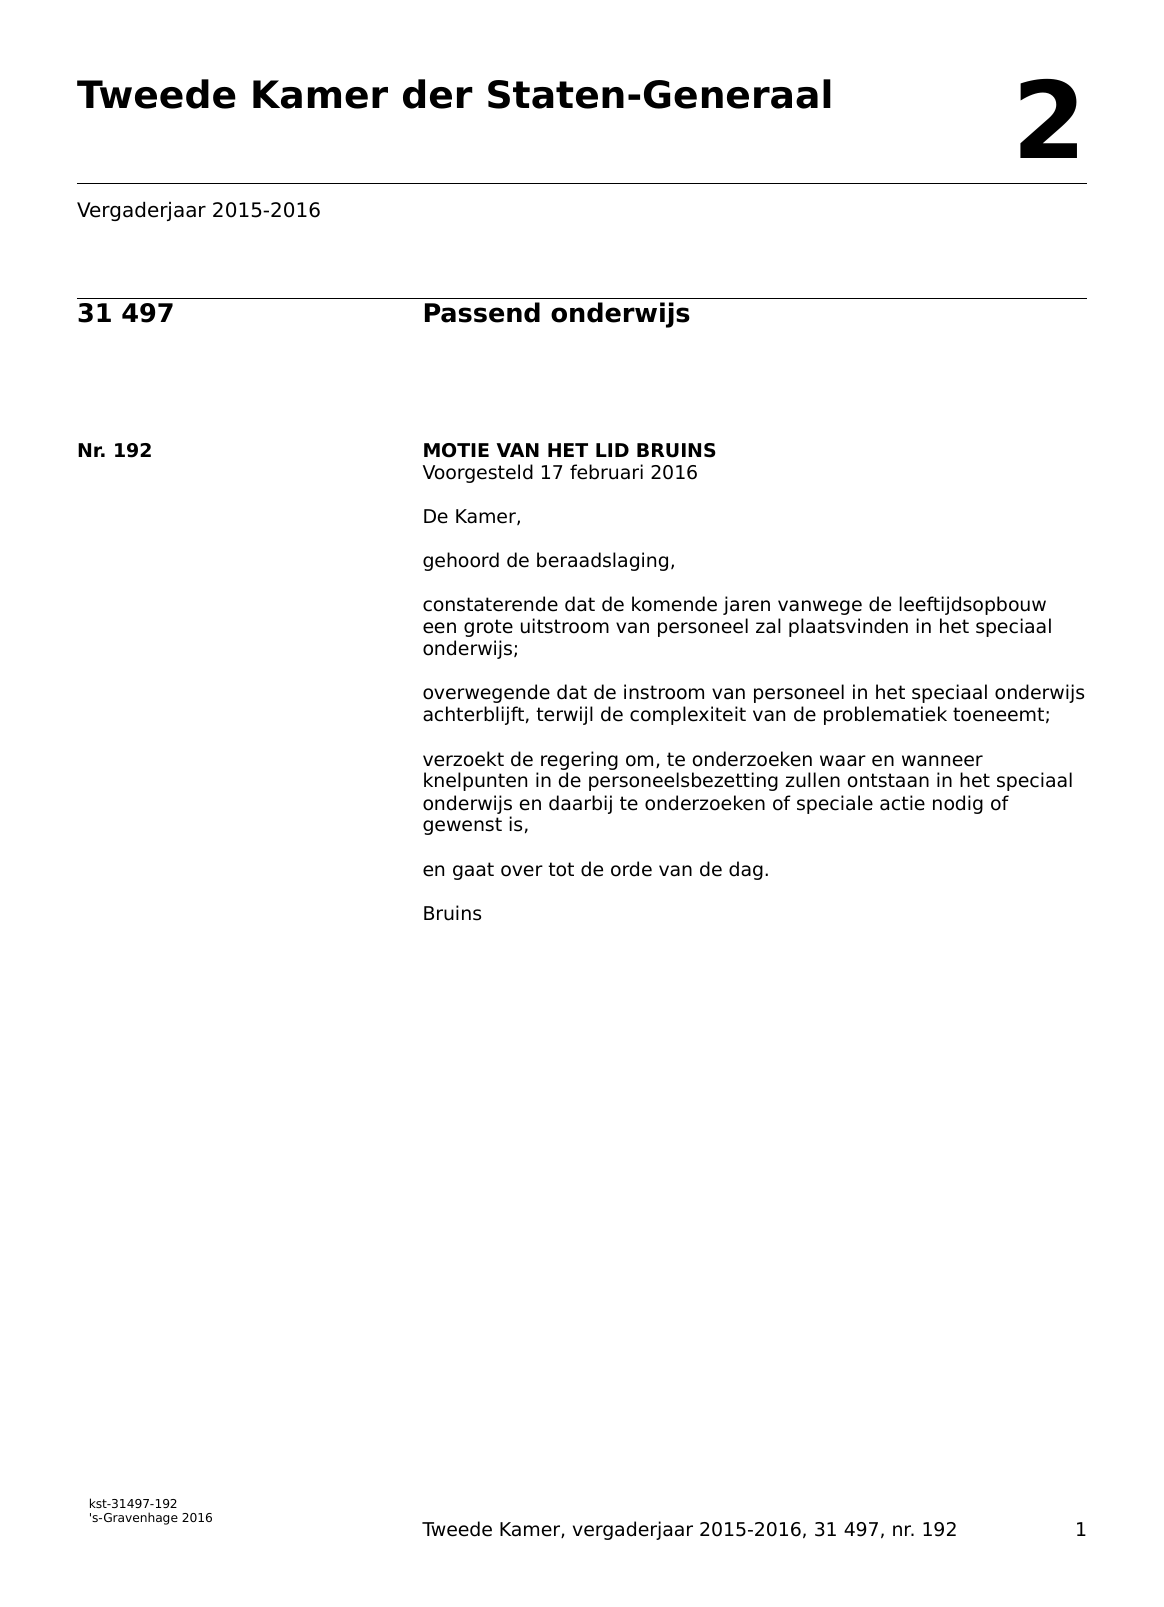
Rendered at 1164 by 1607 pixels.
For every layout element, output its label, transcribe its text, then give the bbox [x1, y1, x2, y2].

text De Kamer, [422, 506, 1087, 528]
text overwegende dat de instroom van personeel in het speciaal onderwijs achterblijft, terwijl de complexiteit van de problematiek toeneemt; [422, 682, 1087, 726]
table_header 2 [886, 59, 1087, 183]
text en gaat over tot de orde van de dag. [422, 858, 1087, 881]
subtitle 31 497 Passend onderwijs [77, 299, 1087, 329]
subtitle Nr. 192 MOTIE VAN HET LID BRUINS [77, 440, 1087, 462]
text constaterende dat de komende jaren vanwege de leeftijdsopbouw een grote uitstroom van personeel zal plaatsvinden in het speciaal onderwijs; [422, 594, 1087, 660]
text 's-Gravenhage 2016 [88, 1511, 323, 1525]
text Voorgesteld 17 februari 2016 [422, 462, 1087, 484]
text gehoord de beraadslaging, [422, 550, 1087, 572]
table_header Tweede Kamer der Staten-Generaal [77, 59, 886, 183]
table_cell Vergaderjaar 2015-2016 [77, 184, 1087, 298]
text Bruins [422, 903, 1087, 925]
text verzoekt de regering om, te onderzoeken waar en wanneer knelpunten in de personeelsbezetting zullen ontstaan in het speciaal onderwijs en daarbij te onderzoeken of speciale actie nodig of gewenst is, [422, 748, 1087, 836]
text kst-31497-192 [88, 1497, 323, 1511]
